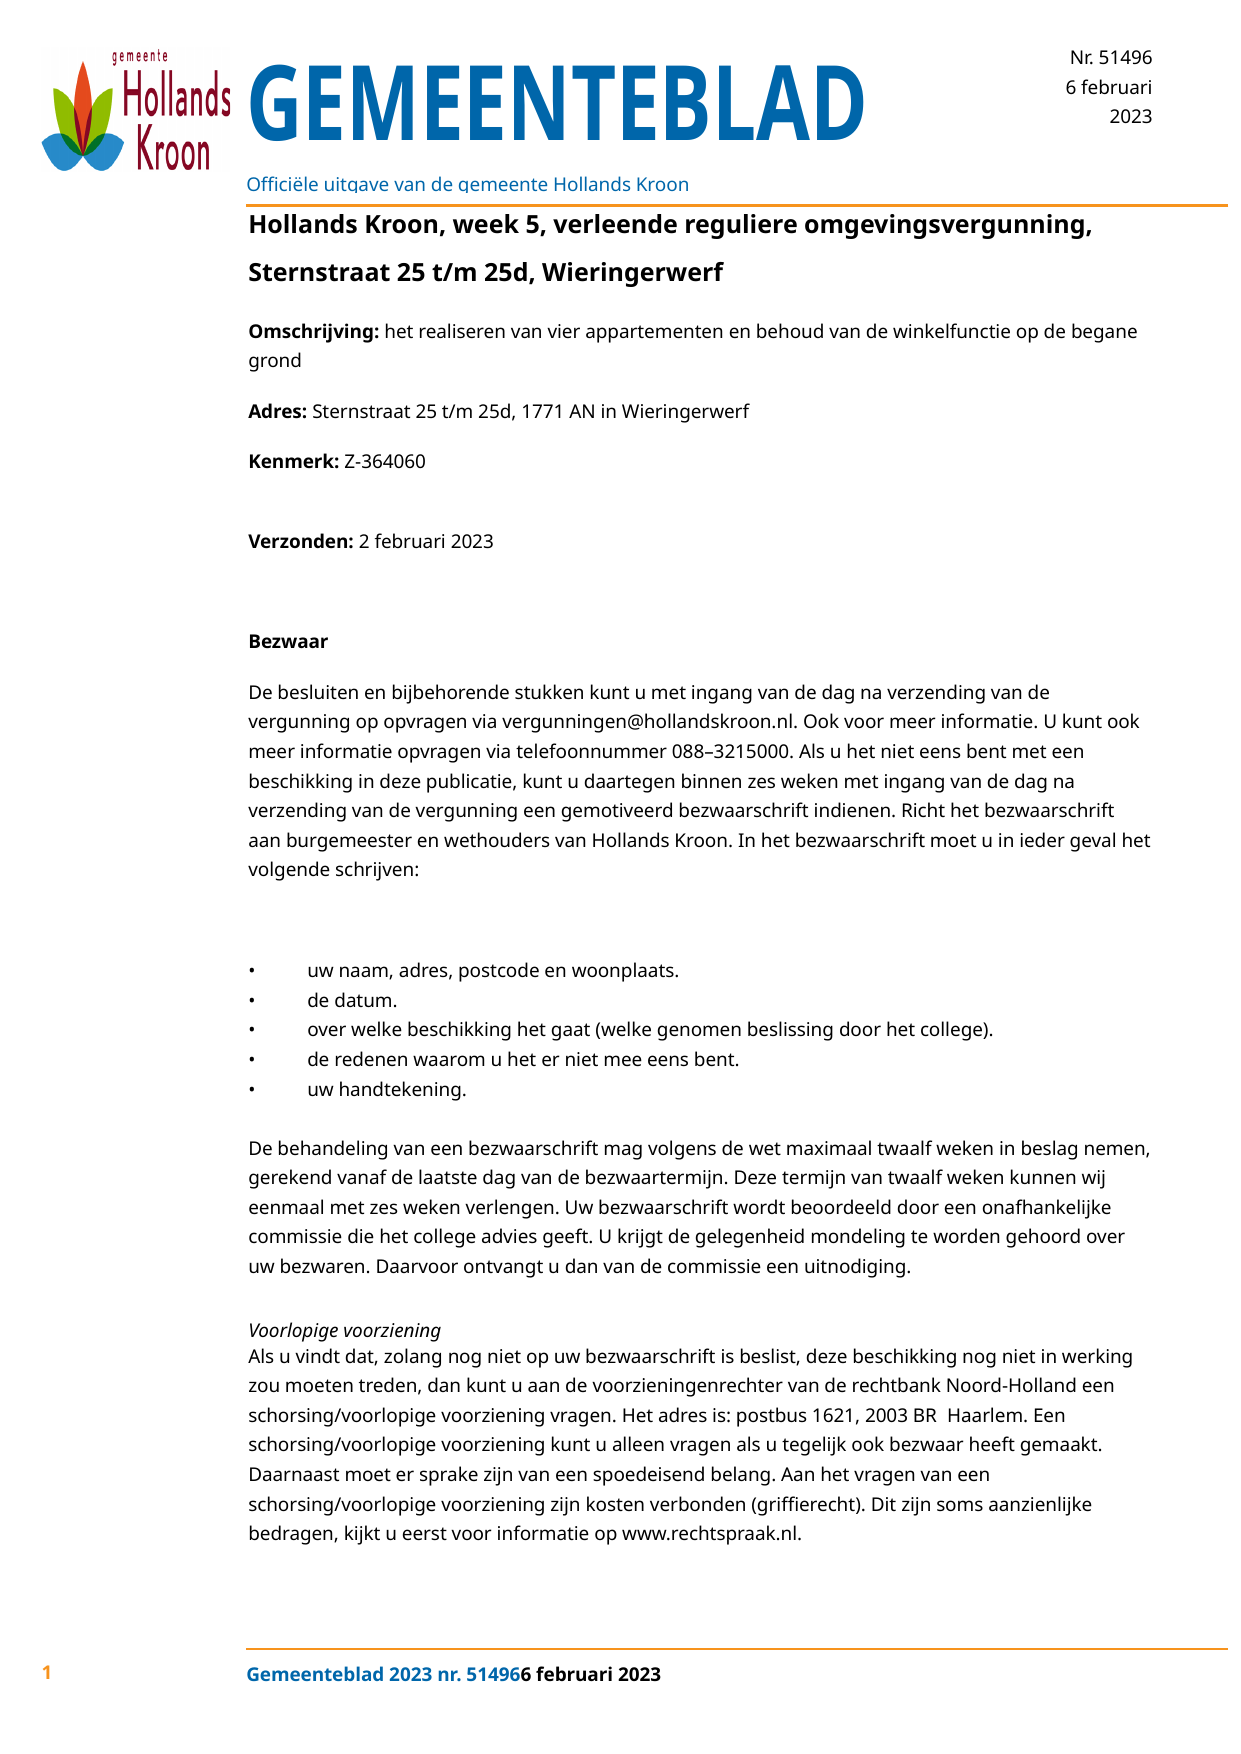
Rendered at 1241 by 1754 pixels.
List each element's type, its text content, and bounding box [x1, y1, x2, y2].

list uw handtekening. [248, 1076, 1152, 1101]
text Voorlopige voorziening [248, 1317, 1152, 1343]
table_header [248, 499, 700, 524]
picture [41, 47, 231, 172]
list over welke beschikking het gaat (welke genomen beslissing door het college). [248, 1017, 1152, 1042]
list uw naam, adres, postcode en woonplaats. [248, 957, 1152, 983]
text Omschrijving: het realiseren van vier appartementen en behoud van de winkelfunctie op de begane grond [248, 318, 1152, 373]
text Hollands Kroon, week 5, verleende reguliere omgevingsvergunning, Sternstraat 25 t/m 25d, Wieringerwerf [248, 207, 1152, 288]
table_header [700, 499, 1152, 524]
text Verzonden: 2 februari 2023 [248, 528, 1152, 553]
list de redenen waarom u het er niet mee eens bent. [248, 1046, 1152, 1072]
text Adres: Sternstraat 25 t/m 25d, 1771 AN in Wieringerwerf [248, 398, 1152, 424]
text De behandeling van een bezwaarschrift mag volgens de wet maximaal twaalf weken in beslag nemen, gerekend vanaf de laatste dag van de bezwaartermijn. Deze termijn van twaalf weken kunnen wij eenmaal met zes weken verlengen. Uw bezwaarschrift wordt beoordeeld door een onafhankelijke commissie die het college advies geeft. U krijgt de gelegenheid mondeling te worden gehoord over uw bezwaren. Daarvoor ontvangt u dan van de commissie een uitnodiging. [248, 1135, 1152, 1279]
text Bezwaar [248, 629, 1152, 654]
text De besluiten en bijbehorende stukken kunt u met ingang van de dag na verzending van de vergunning op opvragen via vergunningen@hollandskroon.nl. Ook voor meer informatie. U kunt ook meer informatie opvragen via telefoonnummer 088–3215000. Als u het niet eens bent met een beschikking in deze publicatie, kunt u daartegen binnen zes weken met ingang van de dag na verzending van de vergunning een gemotiveerd bezwaarschrift indienen. Richt het bezwaarschrift aan burgemeester en wethouders van Hollands Kroon. In het bezwaarschrift moet u in ieder geval het volgende schrijven: [248, 679, 1152, 882]
list de datum. [248, 987, 1152, 1013]
text Kenmerk: Z-364060 [248, 448, 1152, 474]
text Als u vindt dat, zolang nog niet op uw bezwaarschrift is beslist, deze beschikking nog niet in werking zou moeten treden, dan kunt u aan de voorzieningenrechter van de rechtbank Noord-Holland een schorsing/voorlopige voorziening vragen. Het adres is: postbus 1621, 2003 BR Haarlem. Een schorsing/voorlopige voorziening kunt u alleen vragen als u tegelijk ook bezwaar heeft gemaakt. Daarnaast moet er sprake zijn van een spoedeisend belang. Aan het vragen van een schorsing/voorlopige voorziening zijn kosten verbonden (griffierecht). Dit zijn soms aanzienlijke bedragen, kijkt u eerst voor informatie op www.rechtspraak.nl. [248, 1343, 1152, 1546]
